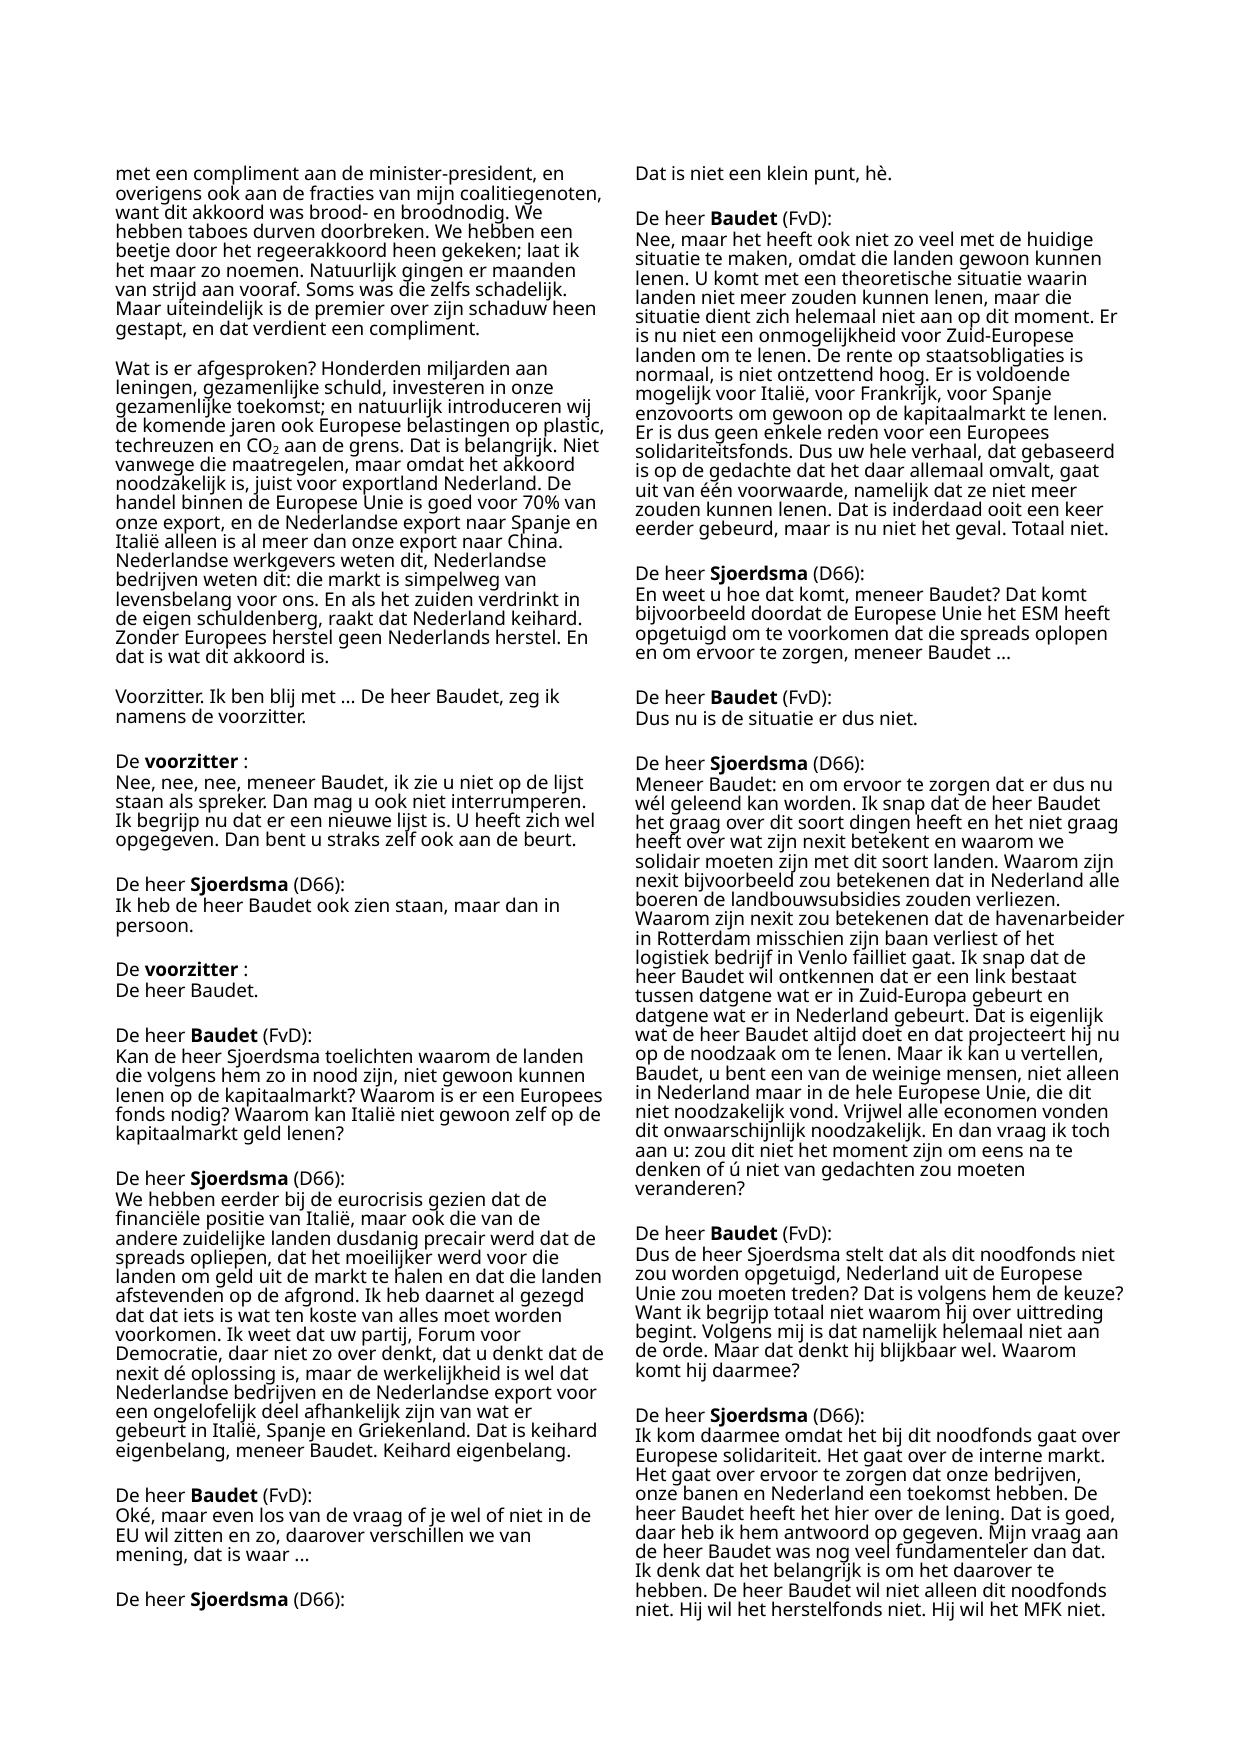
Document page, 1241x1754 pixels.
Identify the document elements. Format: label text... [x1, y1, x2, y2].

text Oké, maar even los van de vraag of je wel of niet in de EU wil zitten en zo, daarover verschillen we van mening, dat is waar ... [115, 1507, 605, 1565]
text Ik heb de heer Baudet ook zien staan, maar dan in persoon. [115, 897, 605, 936]
text De heer Baudet. [115, 982, 605, 1002]
text De voorzitter : [115, 748, 605, 774]
text En weet u hoe dat komt, meneer Baudet? Dat komt bijvoorbeeld doordat de Europese Unie het ESM heeft opgetuigd om te voorkomen dat die spreads oplopen en om ervoor te zorgen, meneer Baudet ... [635, 586, 1125, 663]
text met een compliment aan de minister-president, en overigens ook aan de fracties van mijn coalitiegenoten, want dit akkoord was brood- en broodnodig. We hebben taboes durven doorbreken. We hebben een beetje door het regeerakkoord heen gekeken; laat ik het maar zo noemen. Natuurlijk gingen er maanden van strijd aan vooraf. Soms was die zelfs schadelijk. Maar uiteindelijk is de premier over zijn schaduw heen gestapt, en dat verdient een compliment. [115, 165, 605, 339]
text De heer Sjoerdsma (D66): [115, 1165, 605, 1191]
text De heer Sjoerdsma (D66): [635, 1402, 1125, 1427]
text Nee, nee, nee, meneer Baudet, ik zie u niet op de lijst staan als spreker. Dan mag u ook niet interrumperen. Ik begrijp nu dat er een nieuwe lijst is. U heeft zich wel opgegeven. Dan bent u straks zelf ook aan de beurt. [115, 774, 605, 851]
text Dus de heer Sjoerdsma stelt dat als dit noodfonds niet zou worden opgetuigd, Nederland uit de Europese Unie zou moeten treden? Dat is volgens hem de keuze? Want ik begrijp totaal niet waarom hij over uittreding begint. Volgens mij is dat namelijk helemaal niet aan de orde. Maar dat denkt hij blijkbaar wel. Waarom komt hij daarmee? [635, 1246, 1125, 1381]
text De heer Sjoerdsma (D66): [115, 1586, 605, 1612]
text Dus nu is de situatie er dus niet. [635, 710, 1125, 729]
text De heer Sjoerdsma (D66): [635, 560, 1125, 586]
text De heer Sjoerdsma (D66): [115, 872, 605, 897]
text Dat is niet een klein punt, hè. [635, 165, 1125, 184]
text Kan de heer Sjoerdsma toelichten waarom de landen die volgens hem zo in nood zijn, niet gewoon kunnen lenen op de kapitaalmarkt? Waarom is er een Europees fonds nodig? Waarom kan Italië niet gewoon zelf op de kapitaalmarkt geld lenen? [115, 1048, 605, 1144]
text De heer Baudet (FvD): [115, 1022, 605, 1048]
text Meneer Baudet: en om ervoor te zorgen dat er dus nu wél geleend kan worden. Ik snap dat de heer Baudet het graag over dit soort dingen heeft en het niet graag heeft over wat zijn nexit betekent en waarom we solidair moeten zijn met dit soort landen. Waarom zijn nexit bijvoorbeeld zou betekenen dat in Nederland alle boeren de landbouwsubsidies zouden verliezen. Waarom zijn nexit zou betekenen dat de havenarbeider in Rotterdam misschien zijn baan verliest of het logistiek bedrijf in Venlo failliet gaat. Ik snap dat de heer Baudet wil ontkennen dat er een link bestaat tussen datgene wat er in Zuid-Europa gebeurt en datgene wat er in Nederland gebeurt. Dat is eigenlijk wat de heer Baudet altijd doet en dat projecteert hij nu op de noodzaak om te lenen. Maar ik kan u vertellen, Baudet, u bent een van de weinige mensen, niet alleen in Nederland maar in de hele Europese Unie, die dit niet noodzakelijk vond. Vrijwel alle economen vonden dit onwaarschijnlijk noodzakelijk. En dan vraag ik toch aan u: zou dit niet het moment zijn om eens na te denken of ú niet van gedachten zou moeten veranderen? [635, 776, 1125, 1199]
text De heer Baudet (FvD): [635, 205, 1125, 231]
text De voorzitter : [115, 957, 605, 982]
text Voorzitter. Ik ben blij met ... De heer Baudet, zeg ik namens de voorzitter. [115, 688, 605, 727]
text Nee, maar het heeft ook niet zo veel met de huidige situatie te maken, omdat die landen gewoon kunnen lenen. U komt met een theoretische situatie waarin landen niet meer zouden kunnen lenen, maar die situatie dient zich helemaal niet aan op dit moment. Er is nu niet een onmogelijkheid voor Zuid-Europese landen om te lenen. De rente op staatsobligaties is normaal, is niet ontzettend hoog. Er is voldoende mogelijk voor Italië, voor Frankrijk, voor Spanje enzovoorts om gewoon op de kapitaalmarkt te lenen. Er is dus geen enkele reden voor een Europees solidariteitsfonds. Dus uw hele verhaal, dat gebaseerd is op de gedachte dat het daar allemaal omvalt, gaat uit van één voorwaarde, namelijk dat ze niet meer zouden kunnen lenen. Dat is inderdaad ooit een keer eerder gebeurd, maar is nu niet het geval. Totaal niet. [635, 231, 1125, 539]
text Ik kom daarmee omdat het bij dit noodfonds gaat over Europese solidariteit. Het gaat over de interne markt. Het gaat over ervoor te zorgen dat onze bedrijven, onze banen en Nederland een toekomst hebben. De heer Baudet heeft het hier over de lening. Dat is goed, daar heb ik hem antwoord op gegeven. Mijn vraag aan de heer Baudet was nog veel fundamenteler dan dat. Ik denk dat het belangrijk is om het daarover te hebben. De heer Baudet wil niet alleen dit noodfonds niet. Hij wil het herstelfonds niet. Hij wil het MFK niet. [635, 1427, 1125, 1620]
text Wat is er afgesproken? Honderden miljarden aan leningen, gezamenlijke schuld, investeren in onze gezamenlijke toekomst; en natuurlijk introduceren wij de komende jaren ook Europese belastingen op plastic, techreuzen en CO2 aan de grens. Dat is belangrijk. Niet vanwege die maatregelen, maar omdat het akkoord noodzakelijk is, juist voor exportland Nederland. De handel binnen de Europese Unie is goed voor 70% van onze export, en de Nederlandse export naar Spanje en Italië alleen is al meer dan onze export naar China. Nederlandse werkgevers weten dit, Nederlandse bedrijven weten dit: die markt is simpelweg van levensbelang voor ons. En als het zuiden verdrinkt in de eigen schuldenberg, raakt dat Nederland keihard. Zonder Europees herstel geen Nederlands herstel. En dat is wat dit akkoord is. [115, 359, 605, 668]
text De heer Baudet (FvD): [635, 1220, 1125, 1246]
text De heer Baudet (FvD): [635, 684, 1125, 710]
text De heer Sjoerdsma (D66): [635, 750, 1125, 776]
text We hebben eerder bij de eurocrisis gezien dat de financiële positie van Italië, maar ook die van de andere zuidelijke landen dusdanig precair werd dat de spreads opliepen, dat het moeilijker werd voor die landen om geld uit de markt te halen en dat die landen afstevenden op de afgrond. Ik heb daarnet al gezegd dat dat iets is wat ten koste van alles moet worden voorkomen. Ik weet dat uw partij, Forum voor Democratie, daar niet zo over denkt, dat u denkt dat de nexit dé oplossing is, maar de werkelijkheid is wel dat Nederlandse bedrijven en de Nederlandse export voor een ongelofelijk deel afhankelijk zijn van wat er gebeurt in Italië, Spanje en Griekenland. Dat is keihard eigenbelang, meneer Baudet. Keihard eigenbelang. [115, 1191, 605, 1461]
text De heer Baudet (FvD): [115, 1482, 605, 1507]
